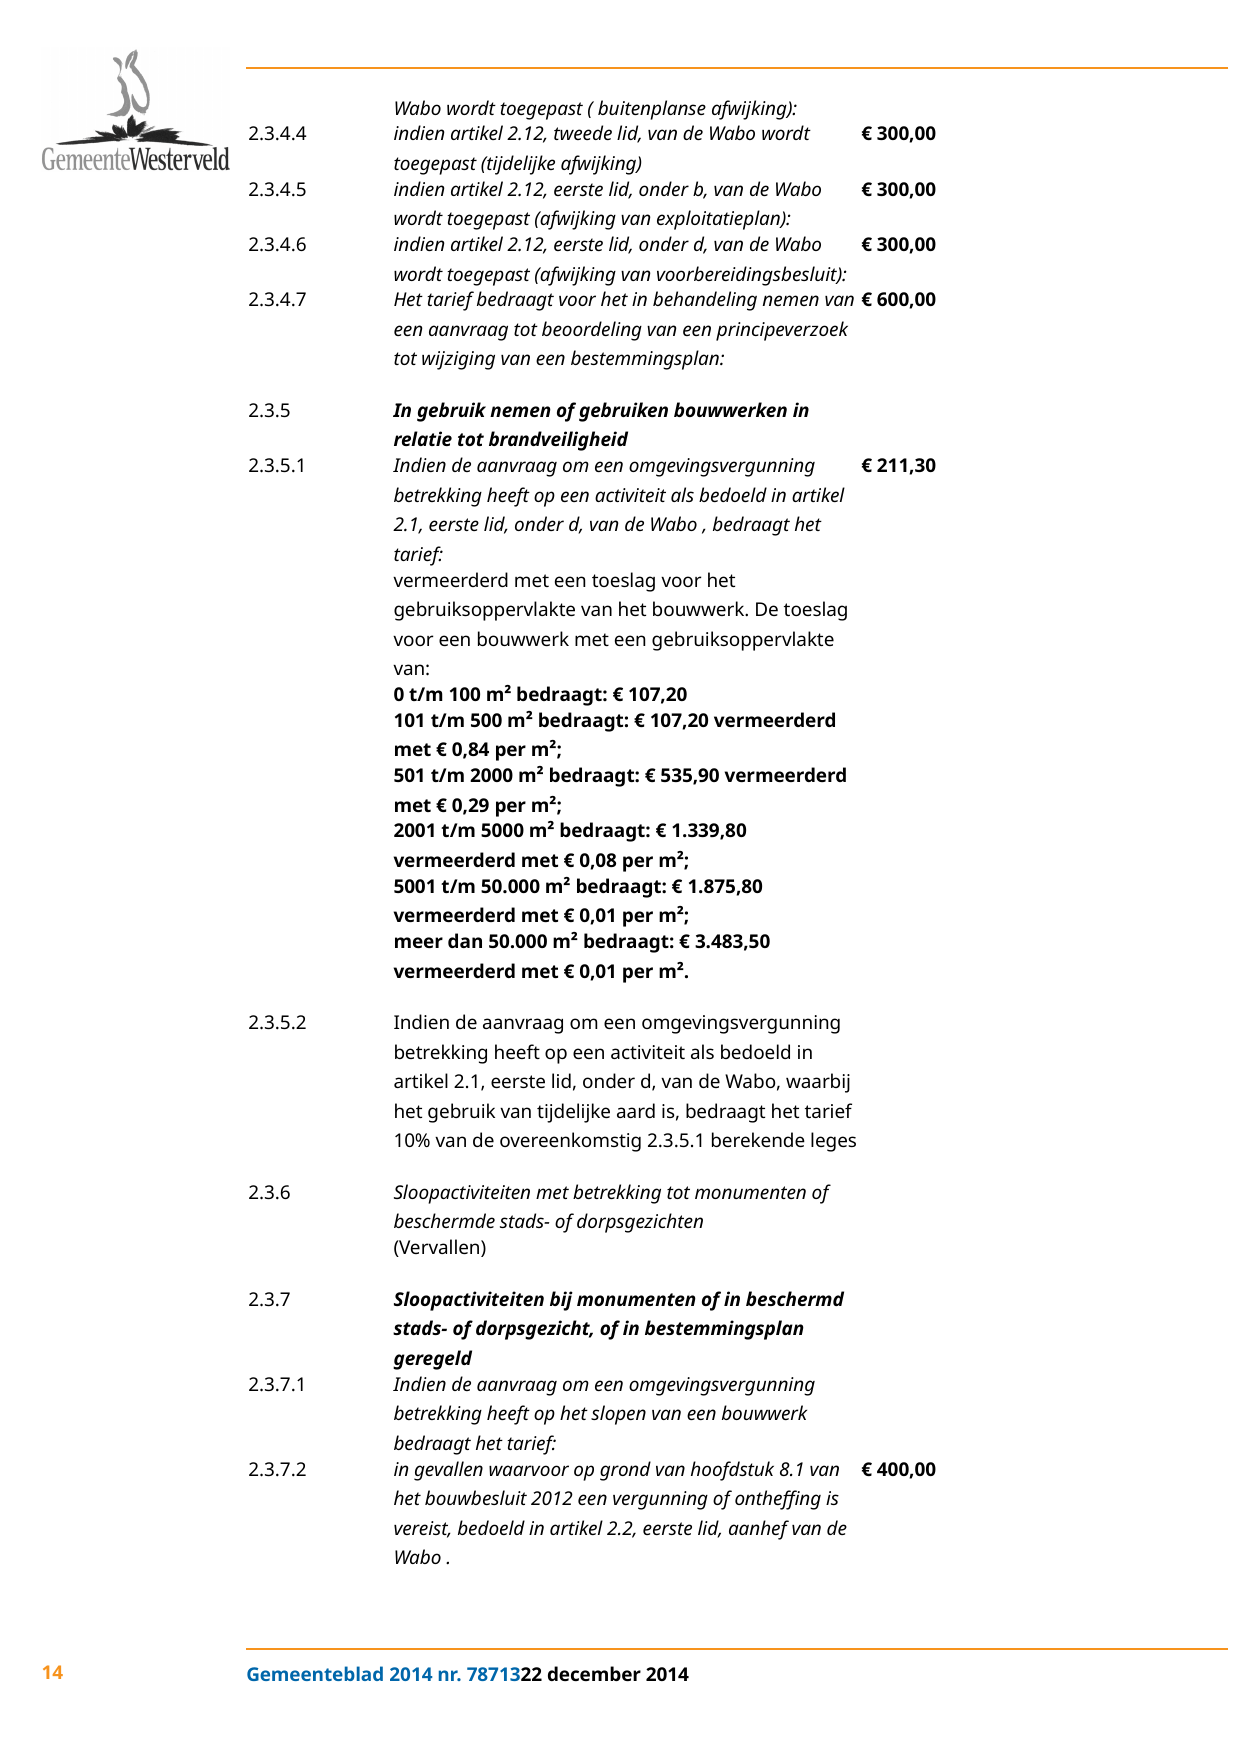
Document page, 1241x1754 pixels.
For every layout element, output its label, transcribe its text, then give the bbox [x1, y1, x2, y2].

table_cell [861, 1570, 1006, 1596]
table_cell [861, 1235, 1006, 1260]
table_cell Indien de aanvraag om een omgevingsvergunning betrekking heeft op het slopen van een bouwwerk bedraagt het tarief: [393, 1371, 861, 1456]
table_cell 2.3.7.1 [248, 1371, 393, 1456]
table_cell [861, 873, 1006, 928]
table_cell Sloopactiviteiten bij monumenten of in beschermd stads- of dorpsgezicht, of in bestemmingsplan geregeld [393, 1286, 861, 1371]
table_cell [861, 1286, 1006, 1371]
table_cell [1006, 1371, 1152, 1456]
table_cell [861, 567, 1006, 681]
table_cell [393, 1154, 861, 1179]
table_cell [393, 984, 861, 1009]
table_cell [1006, 121, 1152, 176]
table_cell € 300,00 [861, 231, 1006, 286]
table_cell 2.3.4.5 [248, 176, 393, 231]
table_cell [1006, 928, 1152, 984]
table_cell 101 t/m 500 m² bedraagt: € 107,20 vermeerderd met € 0,84 per m²; [393, 707, 861, 762]
table_cell indien artikel 2.12, eerste lid, onder d, van de Wabo wordt toegepast (afwijking van voorbereidingsbesluit): [393, 231, 861, 286]
table_cell [1006, 873, 1152, 928]
table_cell [248, 818, 393, 873]
table_cell € 300,00 [861, 121, 1006, 176]
table_cell [1006, 176, 1152, 231]
table_cell 2.3.5.1 [248, 453, 393, 567]
table_cell [248, 707, 393, 762]
table_cell [1006, 1009, 1152, 1153]
table_cell [861, 1260, 1006, 1286]
table_cell [1006, 286, 1152, 371]
picture [41, 47, 231, 172]
table_cell 2.3.7.2 [248, 1456, 393, 1570]
table_cell [248, 873, 393, 928]
table_cell [1006, 1154, 1152, 1179]
table_cell [1006, 371, 1152, 397]
table_cell [248, 681, 393, 707]
table_cell In gebruik nemen of gebruiken bouwwerken in relatie tot brandveiligheid [393, 397, 861, 452]
table_cell [861, 818, 1006, 873]
table_cell [861, 371, 1006, 397]
table_cell [861, 1371, 1006, 1456]
table_cell [1006, 95, 1152, 121]
table_cell [1006, 231, 1152, 286]
table_cell 2.3.4.4 [248, 121, 393, 176]
table_cell € 211,30 [861, 453, 1006, 567]
table_cell 2.3.5.2 [248, 1009, 393, 1153]
table_cell [248, 1570, 393, 1596]
table_cell [248, 1260, 393, 1286]
table_cell [861, 95, 1006, 121]
table_cell 0 t/m 100 m² bedraagt: € 107,20 [393, 681, 861, 707]
table_cell [248, 763, 393, 818]
table_cell [1006, 818, 1152, 873]
table_cell [1006, 1235, 1152, 1260]
table_cell 2.3.4.6 [248, 231, 393, 286]
table_cell [248, 371, 393, 397]
table_cell [1006, 1179, 1152, 1234]
table_cell [1006, 681, 1152, 707]
table_cell [861, 928, 1006, 984]
table_cell Indien de aanvraag om een omgevingsvergunning betrekking heeft op een activiteit als bedoeld in artikel 2.1, eerste lid, onder d, van de Wabo, waarbij het gebruik van tijdelijke aard is, bedraagt het tarief 10% van de overeenkomstig 2.3.5.1 berekende leges [393, 1009, 861, 1153]
table_cell Sloopactiviteiten met betrekking tot monumenten of beschermde stads- of dorpsgezichten [393, 1179, 861, 1234]
table_cell 5001 t/m 50.000 m² bedraagt: € 1.875,80 vermeerderd met € 0,01 per m²; [393, 873, 861, 928]
table_cell 501 t/m 2000 m² bedraagt: € 535,90 vermeerderd met € 0,29 per m²; [393, 763, 861, 818]
table_cell [248, 928, 393, 984]
table_cell [861, 1009, 1006, 1153]
table_cell 2.3.4.7 [248, 286, 393, 371]
table_cell [1006, 984, 1152, 1009]
table_cell [861, 984, 1006, 1009]
table_cell [861, 707, 1006, 762]
table_cell [1006, 763, 1152, 818]
table_cell [861, 763, 1006, 818]
table_cell Het tarief bedraagt voor het in behandeling nemen van een aanvraag tot beoordeling van een principeverzoek tot wijziging van een bestemmingsplan: [393, 286, 861, 371]
table_cell [248, 95, 393, 121]
table_cell € 600,00 [861, 286, 1006, 371]
table_cell 2.3.6 [248, 1179, 393, 1234]
table_cell indien artikel 2.12, tweede lid, van de Wabo wordt toegepast (tijdelijke afwijking) [393, 121, 861, 176]
table_cell [1006, 1286, 1152, 1371]
table_cell [1006, 1260, 1152, 1286]
table_cell [861, 681, 1006, 707]
table_cell 2.3.7 [248, 1286, 393, 1371]
table_cell [1006, 707, 1152, 762]
table_cell [1006, 567, 1152, 681]
table_cell indien artikel 2.12, eerste lid, onder b, van de Wabo wordt toegepast (afwijking van exploitatieplan): [393, 176, 861, 231]
table_cell [1006, 1456, 1152, 1570]
table_cell [1006, 453, 1152, 567]
table_cell € 300,00 [861, 176, 1006, 231]
table_cell Indien de aanvraag om een omgevingsvergunning betrekking heeft op een activiteit als bedoeld in artikel 2.1, eerste lid, onder d, van de Wabo , bedraagt het tarief: [393, 453, 861, 567]
table_cell 2001 t/m 5000 m² bedraagt: € 1.339,80 vermeerderd met € 0,08 per m²; [393, 818, 861, 873]
table_cell [393, 371, 861, 397]
table_cell [248, 567, 393, 681]
table_cell [393, 1570, 861, 1596]
table_cell [1006, 1570, 1152, 1596]
table_cell [248, 984, 393, 1009]
table_cell [861, 397, 1006, 452]
table_cell vermeerderd met een toeslag voor het gebruiksoppervlakte van het bouwwerk. De toeslag voor een bouwwerk met een gebruiksoppervlakte van: [393, 567, 861, 681]
table_cell meer dan 50.000 m² bedraagt: € 3.483,50 vermeerderd met € 0,01 per m². [393, 928, 861, 984]
table_cell € 400,00 [861, 1456, 1006, 1570]
table_cell Wabo wordt toegepast ( buitenplanse afwijking): [393, 95, 861, 121]
table_cell [1006, 397, 1152, 452]
table_cell [248, 1154, 393, 1179]
table_cell [861, 1154, 1006, 1179]
table_cell [248, 1235, 393, 1260]
table_cell [861, 1179, 1006, 1234]
table_cell [393, 1260, 861, 1286]
table_cell 2.3.5 [248, 397, 393, 452]
table_cell (Vervallen) [393, 1235, 861, 1260]
table_cell in gevallen waarvoor op grond van hoofdstuk 8.1 van het bouwbesluit 2012 een vergunning of ontheffing is vereist, bedoeld in artikel 2.2, eerste lid, aanhef van de Wabo . [393, 1456, 861, 1570]
